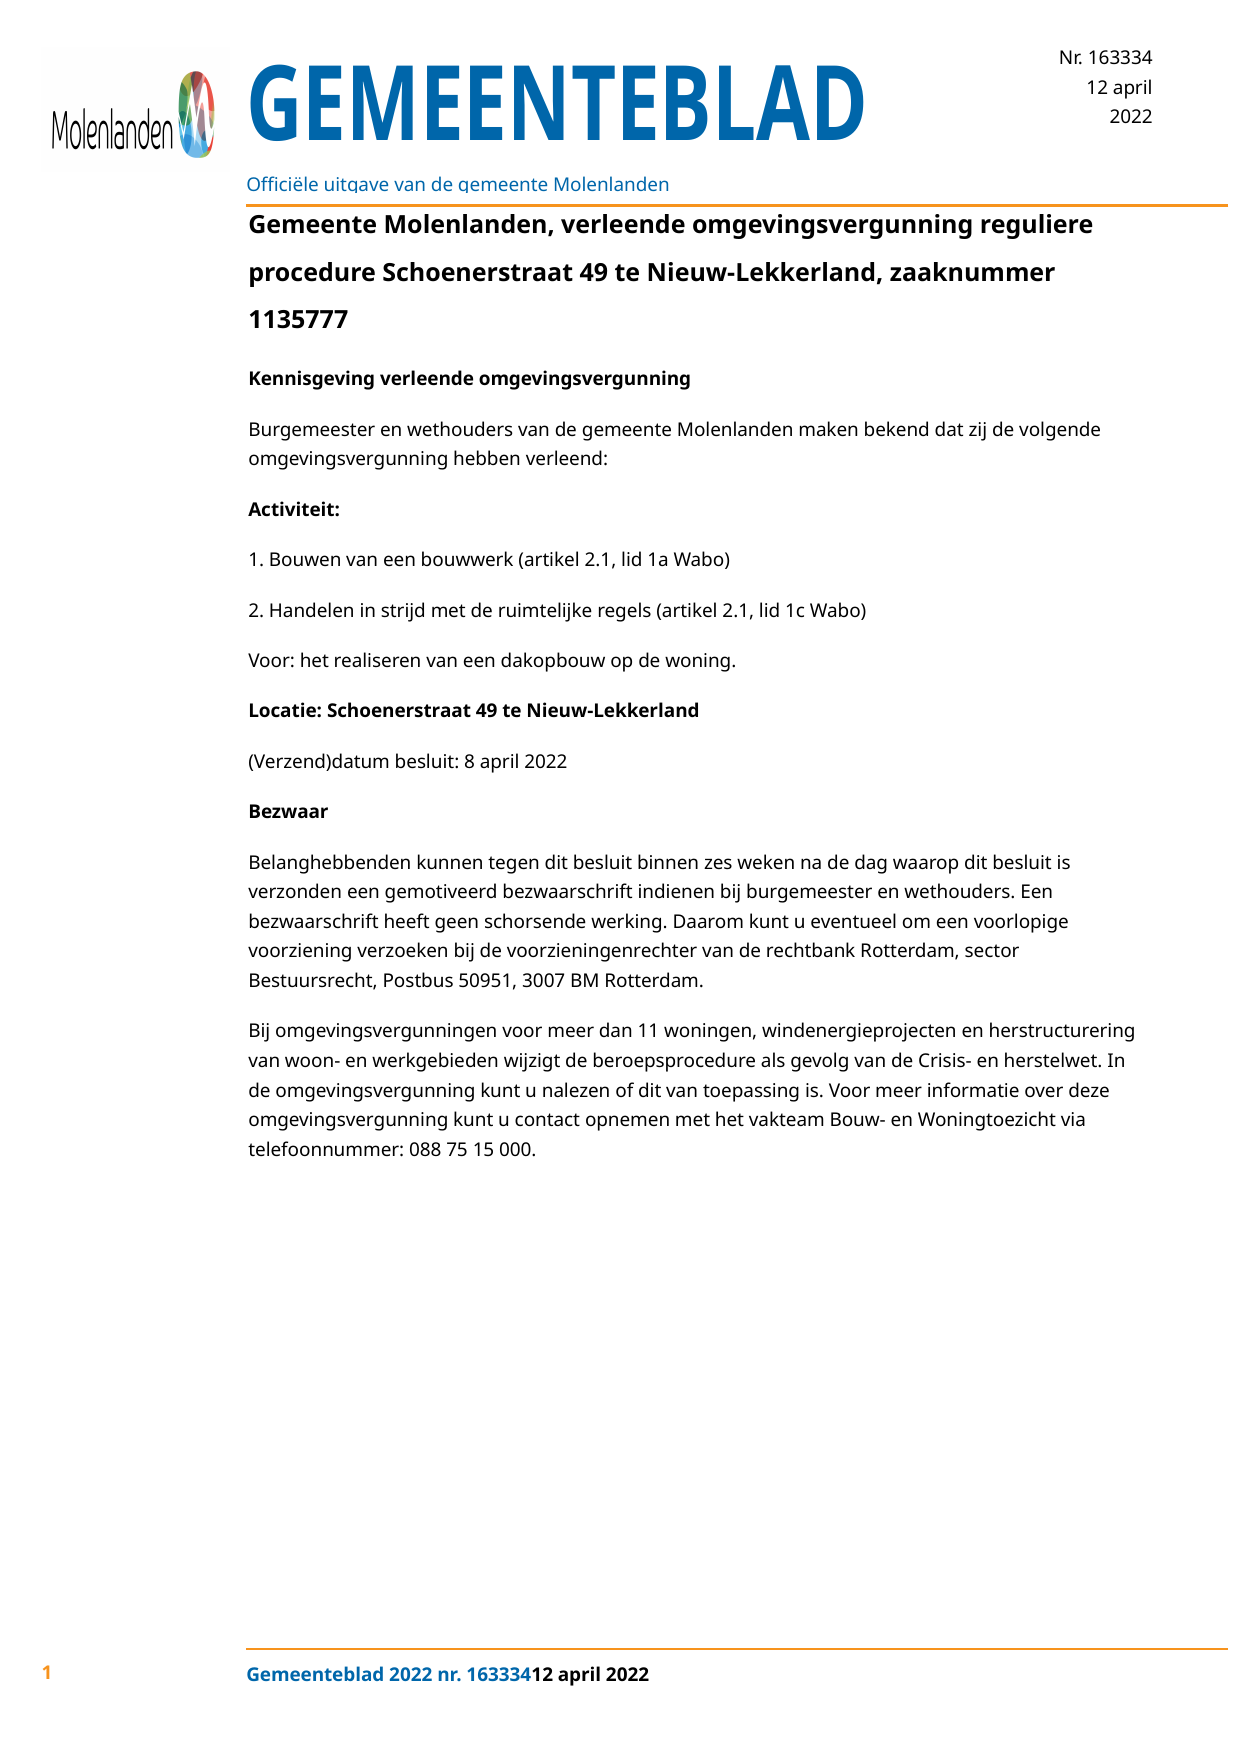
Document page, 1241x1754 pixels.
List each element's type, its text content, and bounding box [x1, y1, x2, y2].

text 1. Bouwen van een bouwwerk (artikel 2.1, lid 1a Wabo) [248, 546, 1152, 572]
text (Verzend)datum besluit: 8 april 2022 [248, 748, 1152, 774]
text 2. Handelen in strijd met de ruimtelijke regels (artikel 2.1, lid 1c Wabo) [248, 597, 1152, 622]
text Kennisgeving verleende omgevingsvergunning [248, 366, 1152, 391]
text Activiteit: [248, 496, 1152, 522]
text Belanghebbenden kunnen tegen dit besluit binnen zes weken na de dag waarop dit besluit is verzonden een gemotiveerd bezwaarschrift indienen bij burgemeester en wethouders. Een bezwaarschrift heeft geen schorsende werking. Daarom kunt u eventueel om een voorlopige voorziening verzoeken bij de voorzieningenrechter van de rechtbank Rotterdam, sector Bestuursrecht, Postbus 50951, 3007 BM Rotterdam. [248, 849, 1152, 993]
text Voor: het realiseren van een dakopbouw op de woning. [248, 647, 1152, 673]
text Locatie: Schoenerstraat 49 te Nieuw-Lekkerland [248, 698, 1152, 723]
text Bij omgevingsvergunningen voor meer dan 11 woningen, windenergieprojecten en herstructurering van woon- en werkgebieden wijzigt de beroepsprocedure als gevolg van de Crisis- en herstelwet. In de omgevingsvergunning kunt u nalezen of dit van toepassing is. Voor meer informatie over deze omgevingsvergunning kunt u contact opnemen met het vakteam Bouw- en Woningtoezicht via telefoonnummer: 088 75 15 000. [248, 1018, 1152, 1162]
picture [41, 47, 231, 172]
text Burgemeester en wethouders van de gemeente Molenlanden maken bekend dat zij de volgende omgevingsvergunning hebben verleend: [248, 416, 1152, 471]
text Gemeente Molenlanden, verleende omgevingsvergunning reguliere procedure Schoenerstraat 49 te Nieuw-Lekkerland, zaaknummer 1135777 [248, 207, 1152, 336]
text Bezwaar [248, 798, 1152, 824]
